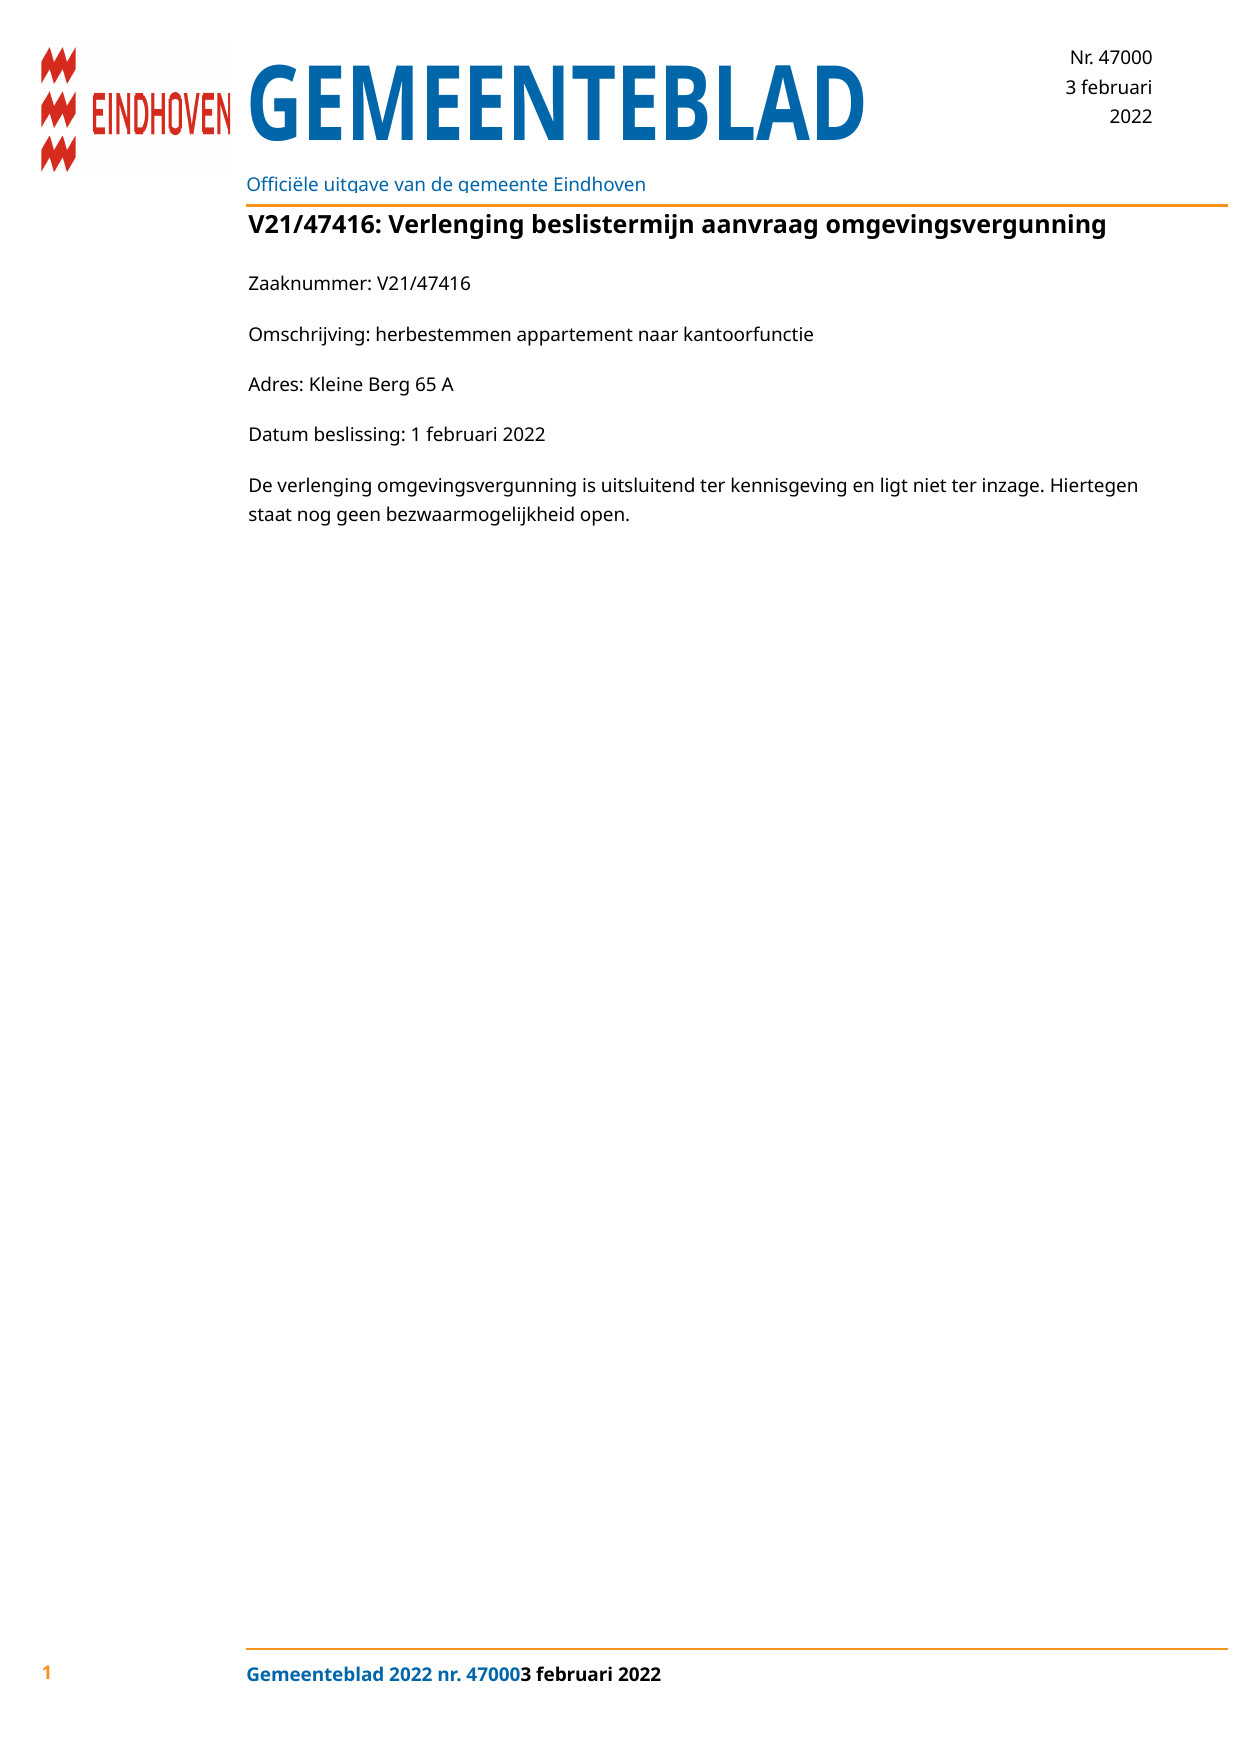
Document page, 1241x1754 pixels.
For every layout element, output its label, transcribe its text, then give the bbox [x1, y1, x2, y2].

text De verlenging omgevingsvergunning is uitsluitend ter kennisgeving en ligt niet ter inzage. Hiertegen staat nog geen bezwaarmogelijkheid open. [248, 472, 1152, 527]
text Datum beslissing: 1 februari 2022 [248, 422, 1152, 447]
picture [41, 47, 231, 172]
text Zaaknummer: V21/47416 [248, 270, 1152, 296]
text Omschrijving: herbestemmen appartement naar kantoorfunctie [248, 321, 1152, 346]
text V21/47416: Verlenging beslistermijn aanvraag omgevingsvergunning [248, 207, 1152, 241]
text Adres: Kleine Berg 65 A [248, 371, 1152, 397]
